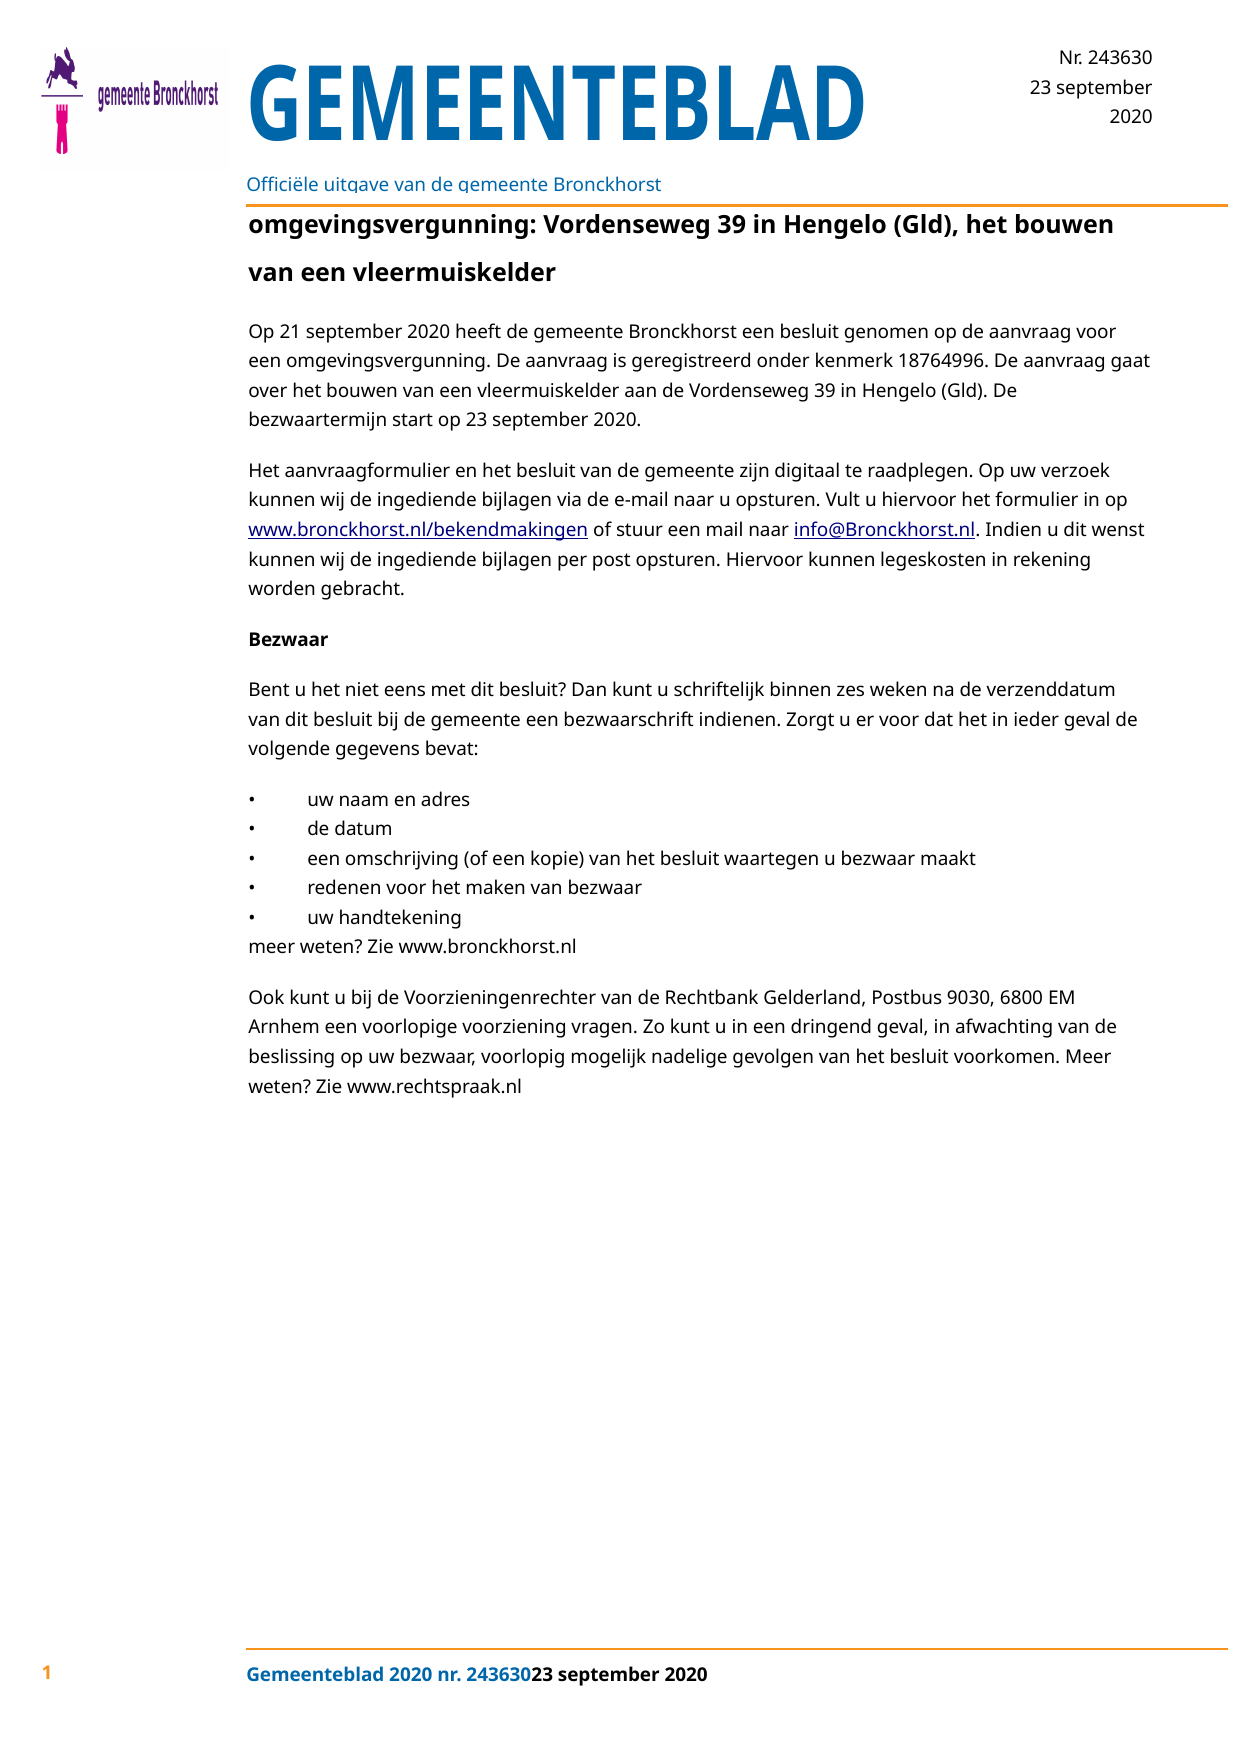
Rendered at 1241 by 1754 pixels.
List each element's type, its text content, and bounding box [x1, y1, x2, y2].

list uw handtekening [248, 904, 1152, 930]
list redenen voor het maken van bezwaar [248, 874, 1152, 900]
text Ook kunt u bij de Voorzieningenrechter van de Rechtbank Gelderland, Postbus 9030, 6800 EM Arnhem een voorlopige voorziening vragen. Zo kunt u in een dringend geval, in afwachting van de beslissing op uw bezwaar, voorlopig mogelijk nadelige gevolgen van het besluit voorkomen. Meer weten? Zie www.rechtspraak.nl [248, 984, 1152, 1099]
list een omschrijving (of een kopie) van het besluit waartegen u bezwaar maakt [248, 845, 1152, 871]
text Het aanvraagformulier en het besluit van de gemeente zijn digitaal te raadplegen. Op uw verzoek kunnen wij de ingediende bijlagen via de e-mail naar u opsturen. Vult u hiervoor het formulier in op www.bronckhorst.nl/bekendmakingen of stuur een mail naar info@Bronckhorst.nl. Indien u dit wenst kunnen wij de ingediende bijlagen per post opsturen. Hiervoor kunnen legeskosten in rekening worden gebracht. [248, 457, 1152, 601]
text meer weten? Zie www.bronckhorst.nl [248, 934, 1152, 959]
list de datum [248, 815, 1152, 841]
text Op 21 september 2020 heeft de gemeente Bronckhorst een besluit genomen op de aanvraag voor een omgevingsvergunning. De aanvraag is geregistreerd onder kenmerk 18764996. De aanvraag gaat over het bouwen van een vleermuiskelder aan de Vordenseweg 39 in Hengelo (Gld). De bezwaartermijn start op 23 september 2020. [248, 318, 1152, 432]
text omgevingsvergunning: Vordenseweg 39 in Hengelo (Gld), het bouwen van een vleermuiskelder [248, 207, 1152, 288]
picture [41, 47, 231, 172]
text Bezwaar [248, 626, 1152, 652]
list uw naam en adres [248, 786, 1152, 812]
text Bent u het niet eens met dit besluit? Dan kunt u schriftelijk binnen zes weken na de verzenddatum van dit besluit bij de gemeente een bezwaarschrift indienen. Zorgt u er voor dat het in ieder geval de volgende gegevens bevat: [248, 676, 1152, 761]
